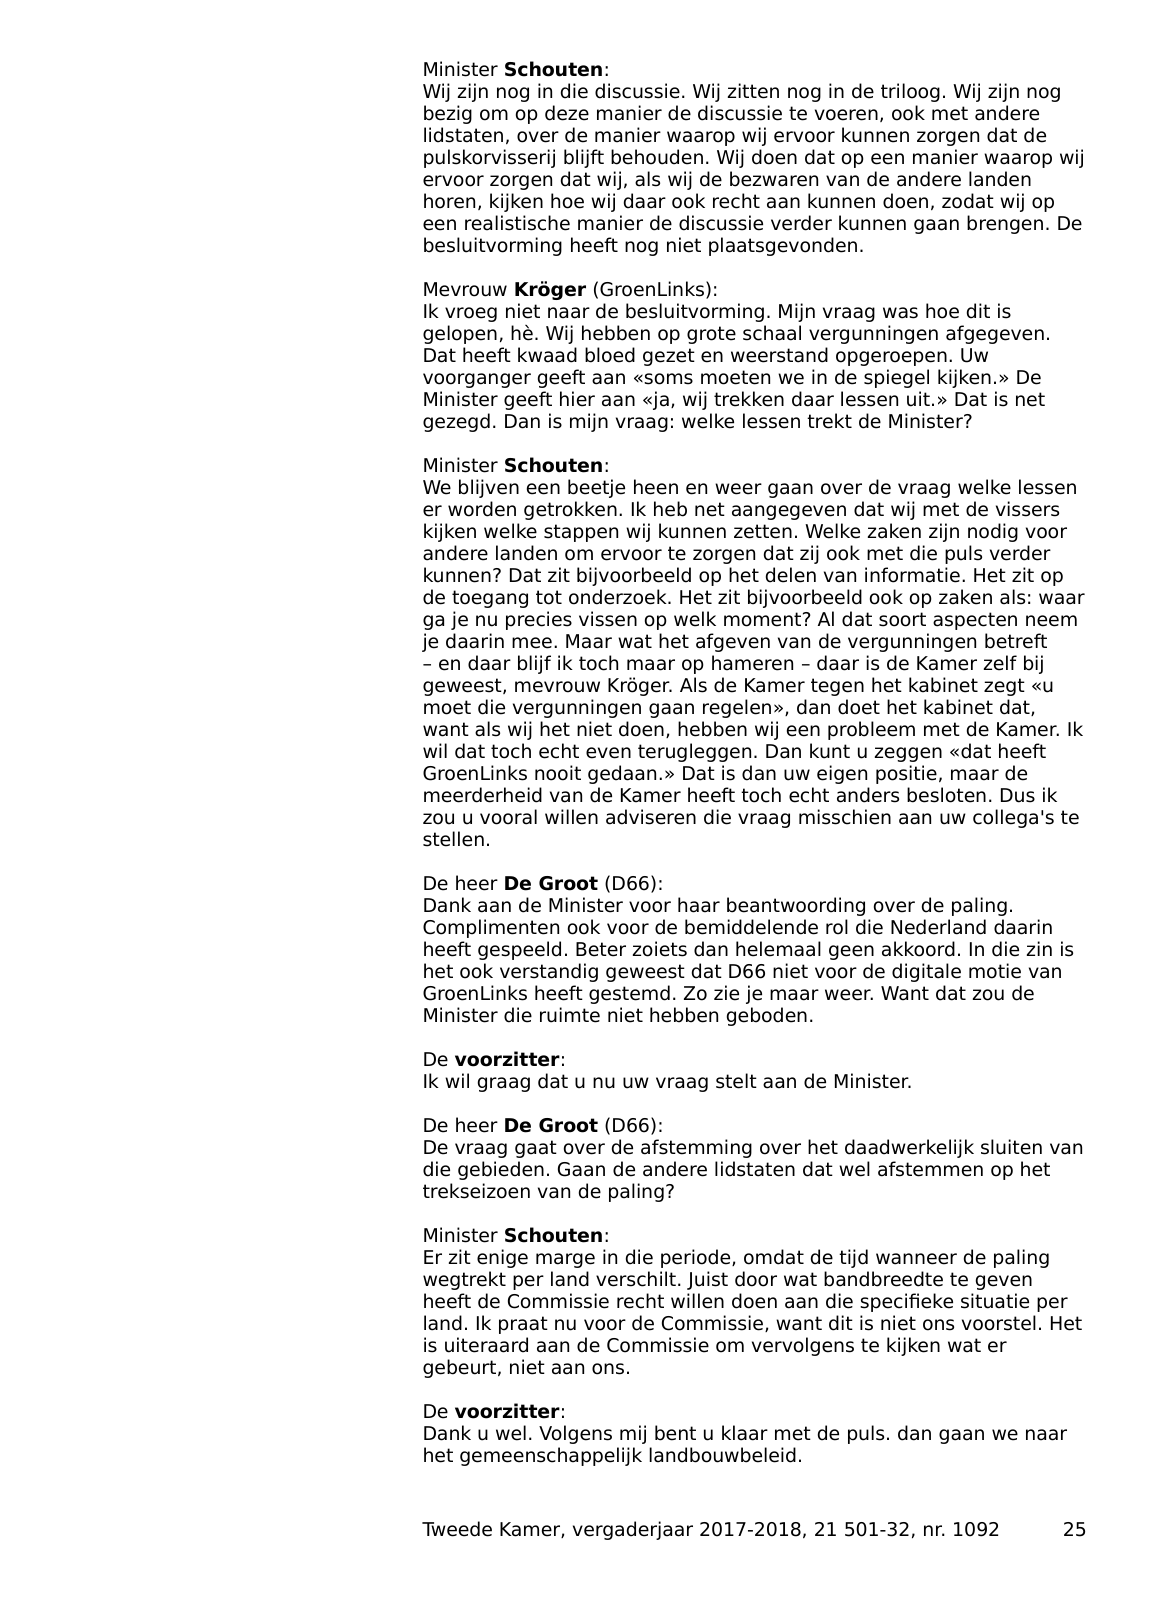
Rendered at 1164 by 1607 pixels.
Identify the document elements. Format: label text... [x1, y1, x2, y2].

text Dank aan de Minister voor haar beantwoording over de paling. Complimenten ook voor de bemiddelende rol die Nederland daarin heeft gespeeld. Beter zoiets dan helemaal geen akkoord. In die zin is het ook verstandig geweest dat D66 niet voor de digitale motie van GroenLinks heeft gestemd. Zo zie je maar weer. Want dat zou de Minister die ruimte niet hebben geboden. [422, 895, 1087, 1027]
text Minister Schouten: [422, 59, 1087, 81]
text De heer De Groot (D66): [422, 873, 1087, 895]
text Dank u wel. Volgens mij bent u klaar met de puls. dan gaan we naar het gemeenschappelijk landbouwbeleid. [422, 1423, 1087, 1467]
text De voorzitter: [422, 1401, 1087, 1423]
text Minister Schouten: [422, 1225, 1087, 1247]
text Ik vroeg niet naar de besluitvorming. Mijn vraag was hoe dit is gelopen, hè. Wij hebben op grote schaal vergunningen afgegeven. Dat heeft kwaad bloed gezet en weerstand opgeroepen. Uw voorganger geeft aan «soms moeten we in de spiegel kijken.» De Minister geeft hier aan «ja, wij trekken daar lessen uit.» Dat is net gezegd. Dan is mijn vraag: welke lessen trekt de Minister? [422, 301, 1087, 433]
text De heer De Groot (D66): [422, 1115, 1087, 1137]
text Wij zijn nog in die discussie. Wij zitten nog in de triloog. Wij zijn nog bezig om op deze manier de discussie te voeren, ook met andere lidstaten, over de manier waarop wij ervoor kunnen zorgen dat de pulskorvisserij blijft behouden. Wij doen dat op een manier waarop wij ervoor zorgen dat wij, als wij de bezwaren van de andere landen horen, kijken hoe wij daar ook recht aan kunnen doen, zodat wij op een realistische manier de discussie verder kunnen gaan brengen. De besluitvorming heeft nog niet plaatsgevonden. [422, 81, 1087, 257]
text De vraag gaat over de afstemming over het daadwerkelijk sluiten van die gebieden. Gaan de andere lidstaten dat wel afstemmen op het trekseizoen van de paling? [422, 1137, 1087, 1203]
text Minister Schouten: [422, 455, 1087, 477]
text De voorzitter: [422, 1049, 1087, 1071]
text Er zit enige marge in die periode, omdat de tijd wanneer de paling wegtrekt per land verschilt. Juist door wat bandbreedte te geven heeft de Commissie recht willen doen aan die specifieke situatie per land. Ik praat nu voor de Commissie, want dit is niet ons voorstel. Het is uiteraard aan de Commissie om vervolgens te kijken wat er gebeurt, niet aan ons. [422, 1247, 1087, 1379]
text We blijven een beetje heen en weer gaan over de vraag welke lessen er worden getrokken. Ik heb net aangegeven dat wij met de vissers kijken welke stappen wij kunnen zetten. Welke zaken zijn nodig voor andere landen om ervoor te zorgen dat zij ook met die puls verder kunnen? Dat zit bijvoorbeeld op het delen van informatie. Het zit op de toegang tot onderzoek. Het zit bijvoorbeeld ook op zaken als: waar ga je nu precies vissen op welk moment? Al dat soort aspecten neem je daarin mee. Maar wat het afgeven van de vergunningen betreft – en daar blijf ik toch maar op hameren – daar is de Kamer zelf bij geweest, mevrouw Kröger. Als de Kamer tegen het kabinet zegt «u moet die vergunningen gaan regelen», dan doet het kabinet dat, want als wij het niet doen, hebben wij een probleem met de Kamer. Ik wil dat toch echt even terugleggen. Dan kunt u zeggen «dat heeft GroenLinks nooit gedaan.» Dat is dan uw eigen positie, maar de meerderheid van de Kamer heeft toch echt anders besloten. Dus ik zou u vooral willen adviseren die vraag misschien aan uw collega's te stellen. [422, 477, 1087, 851]
text Mevrouw Kröger (GroenLinks): [422, 279, 1087, 301]
text Ik wil graag dat u nu uw vraag stelt aan de Minister. [422, 1071, 1087, 1093]
